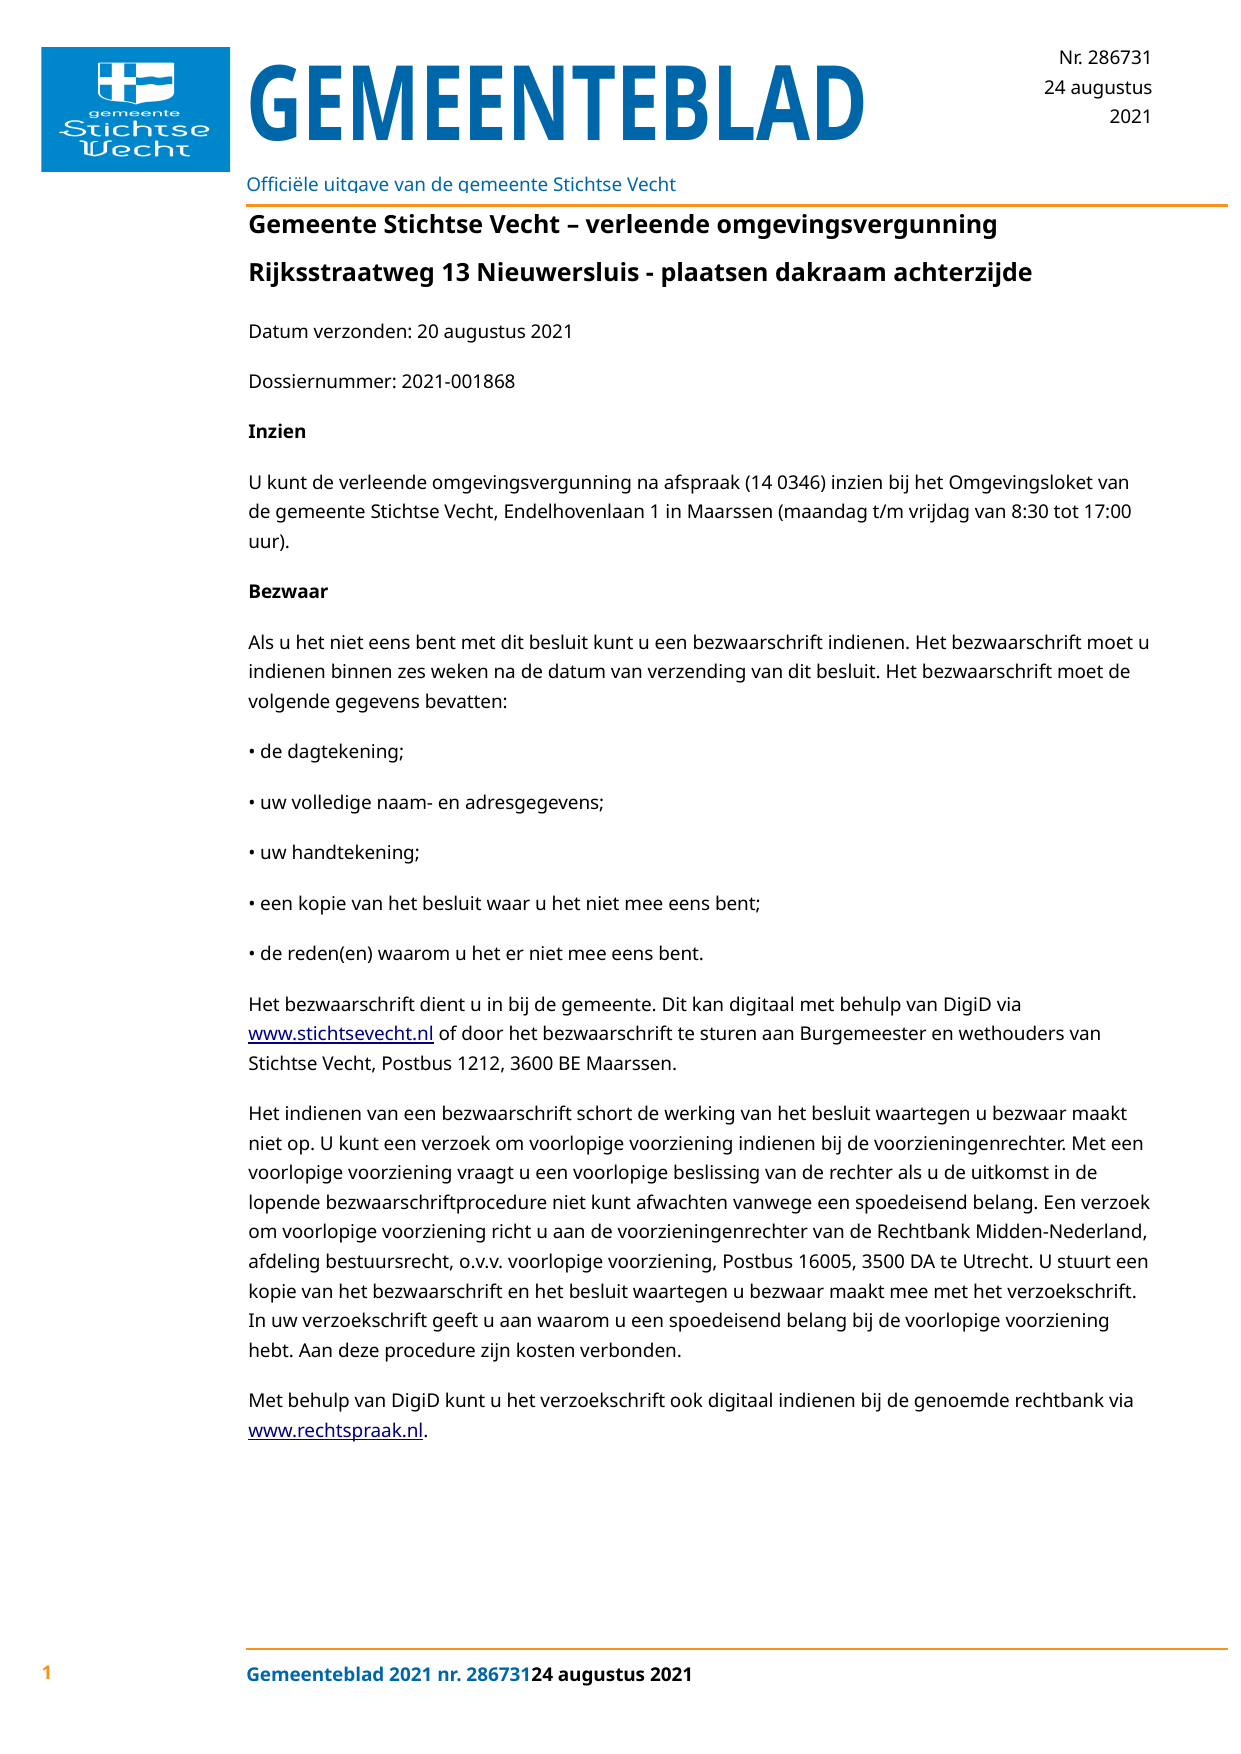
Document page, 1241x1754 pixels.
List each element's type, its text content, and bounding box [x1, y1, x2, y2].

text • uw volledige naam- en adresgegevens; [248, 789, 1152, 815]
text • de reden(en) waarom u het er niet mee eens bent. [248, 940, 1152, 966]
picture [99, 63, 135, 101]
text • een kopie van het besluit waar u het niet mee eens bent; [248, 890, 1152, 916]
text Het indienen van een bezwaarschrift schort de werking van het besluit waartegen u bezwaar maakt niet op. U kunt een verzoek om voorlopige voorziening indienen bij de voorzieningenrechter. Met een voorlopige voorziening vraagt u een voorlopige beslissing van de rechter als u de uitkomst in de lopende bezwaarschriftprocedure niet kunt afwachten vanwege een spoedeisend belang. Een verzoek om voorlopige voorziening richt u aan de voorzieningenrechter van de Rechtbank Midden-Nederland, afdeling bestuursrecht, o.v.v. voorlopige voorziening, Postbus 16005, 3500 DA te Utrecht. U stuurt een kopie van het bezwaarschrift en het besluit waartegen u bezwaar maakt mee met het verzoekschrift. In uw verzoekschrift geeft u aan waarom u een spoedeisend belang bij de voorlopige voorziening hebt. Aan deze procedure zijn kosten verbonden. [248, 1100, 1152, 1363]
text Datum verzonden: 20 augustus 2021 [248, 318, 1152, 344]
text Dossiernummer: 2021-001868 [248, 368, 1152, 394]
text Inzien [248, 419, 1152, 444]
text Gemeente Stichtse Vecht – verleende omgevingsvergunning Rijksstraatweg 13 Nieuwersluis - plaatsen dakraam achterzijde [248, 207, 1152, 288]
text Het bezwaarschrift dient u in bij de gemeente. Dit kan digitaal met behulp van DigiD via www.stichtsevecht.nl of door het bezwaarschrift te sturen aan Burgemeester en wethouders van Stichtse Vecht, Postbus 1212, 3600 BE Maarssen. [248, 991, 1152, 1076]
picture [137, 63, 174, 103]
text Als u het niet eens bent met dit besluit kunt u een bezwaarschrift indienen. Het bezwaarschrift moet u indienen binnen zes weken na de datum van verzending van dit besluit. Het bezwaarschrift moet de volgende gegevens bevatten: [248, 629, 1152, 714]
text U kunt de verleende omgevingsvergunning na afspraak (14 0346) inzien bij het Omgevingsloket van de gemeente Stichtse Vecht, Endelhovenlaan 1 in Maarssen (maandag t/m vrijdag van 8:30 tot 17:00 uur). [248, 469, 1152, 554]
text • de dagtekening; [248, 739, 1152, 764]
text Bezwaar [248, 579, 1152, 604]
text Met behulp van DigiD kunt u het verzoekschrift ook digitaal indienen bij de genoemde rechtbank via www.rechtspraak.nl. [248, 1387, 1152, 1443]
text • uw handtekening; [248, 839, 1152, 865]
